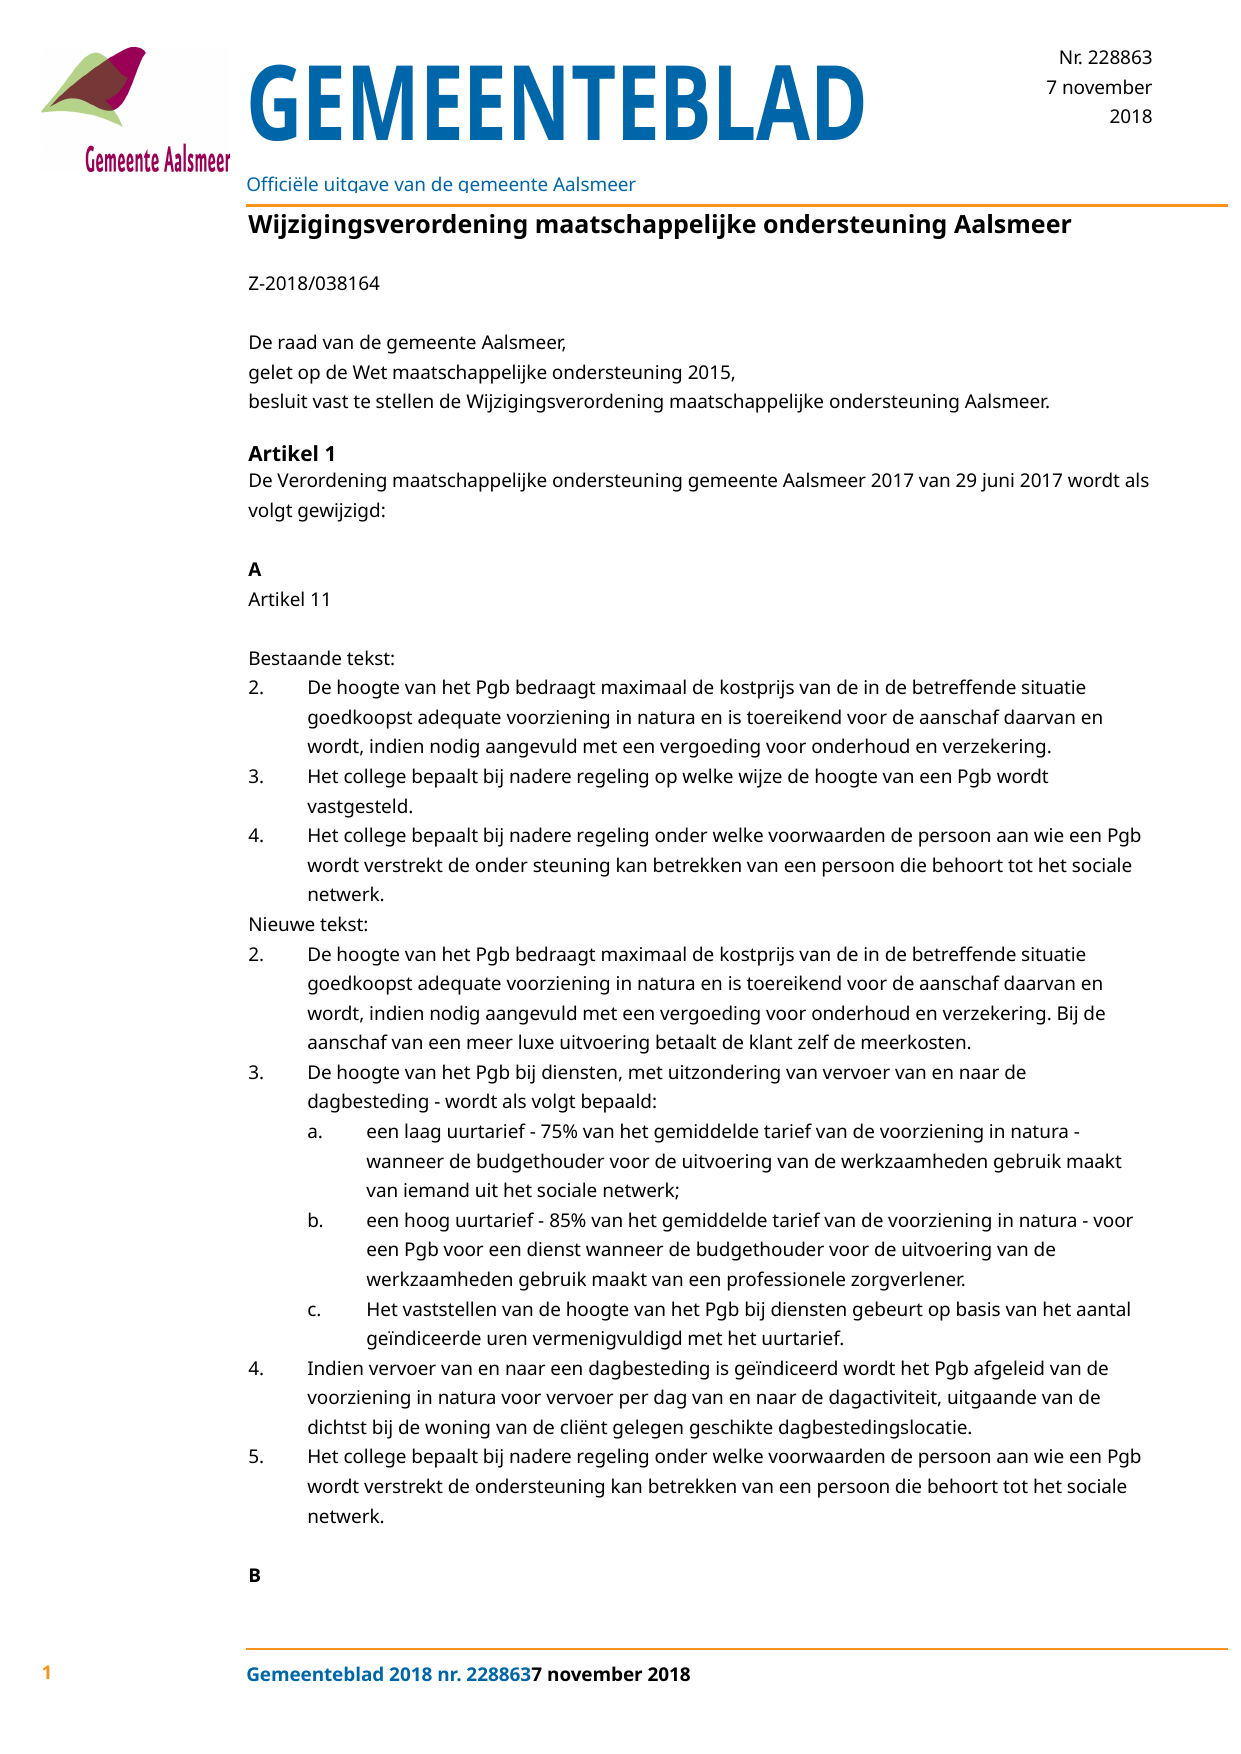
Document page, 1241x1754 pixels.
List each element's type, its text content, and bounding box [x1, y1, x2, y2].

list een laag uurtarief - 75% van het gemiddelde tarief van de voorziening in natura - wanneer de budgethouder voor de uitvoering van de werkzaamheden gebruik maakt van iemand uit het sociale netwerk; [307, 1118, 1152, 1203]
list een hoog uurtarief - 85% van het gemiddelde tarief van de voorziening in natura - voor een Pgb voor een dienst wanneer de budgethouder voor de uitvoering van de werkzaamheden gebruik maakt van een professionele zorgverlener. [307, 1207, 1152, 1292]
list De hoogte van het Pgb bij diensten, met uitzondering van vervoer van en naar de dagbesteding - wordt als volgt bepaald: [248, 1059, 1152, 1114]
text Artikel 1 [248, 439, 1152, 467]
picture [41, 47, 231, 172]
list Het vaststellen van de hoogte van het Pgb bij diensten gebeurt op basis van het aantal geïndiceerde uren vermenigvuldigd met het uurtarief. [307, 1296, 1152, 1351]
list Het college bepaalt bij nadere regeling onder welke voorwaarden de persoon aan wie een Pgb wordt verstrekt de ondersteuning kan betrekken van een persoon die behoort tot het sociale netwerk. [248, 1444, 1152, 1529]
text Wijzigingsverordening maatschappelijke ondersteuning Aalsmeer [248, 207, 1152, 241]
text Artikel 11 [248, 586, 1152, 612]
text gelet op de Wet maatschappelijke ondersteuning 2015, [248, 359, 1152, 385]
list Het college bepaalt bij nadere regeling op welke wijze de hoogte van een Pgb wordt vastgesteld. [248, 763, 1152, 819]
list Indien vervoer van en naar een dagbesteding is geïndiceerd wordt het Pgb afgeleid van de voorziening in natura voor vervoer per dag van en naar de dagactiviteit, uitgaande van de dichtst bij de woning van de cliënt gelegen geschikte dagbestedingslocatie. [248, 1355, 1152, 1440]
text B [248, 1562, 1152, 1588]
text De Verordening maatschappelijke ondersteuning gemeente Aalsmeer 2017 van 29 juni 2017 wordt als volgt gewijzigd: [248, 467, 1152, 523]
text besluit vast te stellen de Wijzigingsverordening maatschappelijke ondersteuning Aalsmeer. [248, 389, 1152, 414]
text Nieuwe tekst: [248, 911, 1152, 937]
text De raad van de gemeente Aalsmeer, [248, 329, 1152, 355]
list De hoogte van het Pgb bedraagt maximaal de kostprijs van de in de betreffende situatie goedkoopst adequate voorziening in natura en is toereikend voor de aanschaf daarvan en wordt, indien nodig aangevuld met een vergoeding voor onderhoud en verzekering. Bij de aanschaf van een meer luxe uitvoering betaalt de klant zelf de meerkosten. [248, 941, 1152, 1055]
text A [248, 556, 1152, 582]
text Bestaande tekst: [248, 645, 1152, 671]
list De hoogte van het Pgb bedraagt maximaal de kostprijs van de in de betreffende situatie goedkoopst adequate voorziening in natura en is toereikend voor de aanschaf daarvan en wordt, indien nodig aangevuld met een vergoeding voor onderhoud en verzekering. [248, 674, 1152, 759]
text Z-2018/038164 [248, 270, 1152, 296]
list Het college bepaalt bij nadere regeling onder welke voorwaarden de persoon aan wie een Pgb wordt verstrekt de onder steuning kan betrekken van een persoon die behoort tot het sociale netwerk. [248, 822, 1152, 907]
